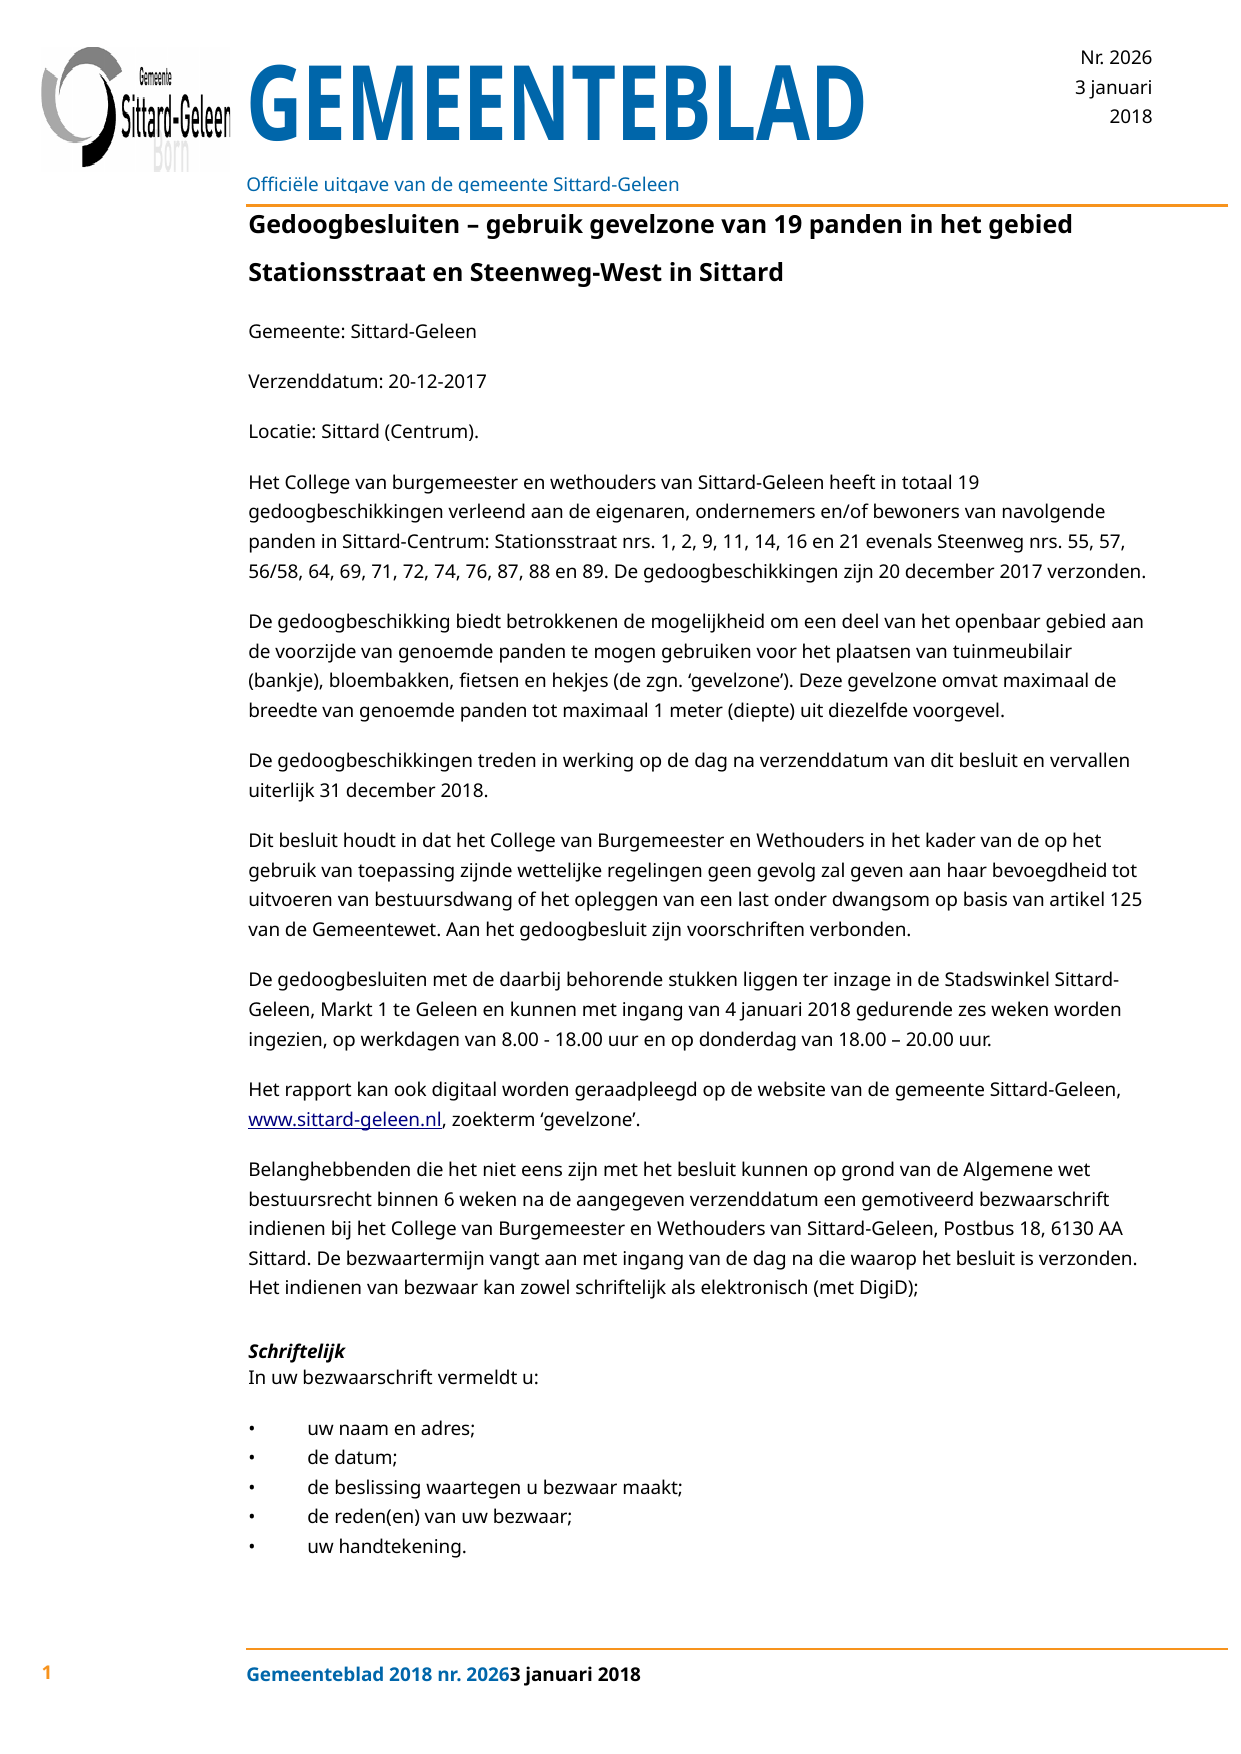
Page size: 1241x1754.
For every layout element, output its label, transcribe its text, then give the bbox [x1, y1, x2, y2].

list de reden(en) van uw bezwaar; [248, 1503, 1152, 1529]
text Locatie: Sittard (Centrum). [248, 419, 1152, 444]
text In uw bezwaarschrift vermeldt u: [248, 1364, 1152, 1390]
list uw handtekening. [248, 1533, 1152, 1559]
text De gedoogbesluiten met de daarbij behorende stukken liggen ter inzage in de Stadswinkel Sittard-Geleen, Markt 1 te Geleen en kunnen met ingang van 4 januari 2018 gedurende zes weken worden ingezien, op werkdagen van 8.00 - 18.00 uur en op donderdag van 18.00 – 20.00 uur. [248, 967, 1152, 1052]
text Belanghebbenden die het niet eens zijn met het besluit kunnen op grond van de Algemene wet bestuursrecht binnen 6 weken na de aangegeven verzenddatum een gemotiveerd bezwaarschrift indienen bij het College van Burgemeester en Wethouders van Sittard-Geleen, Postbus 18, 6130 AA Sittard. De bezwaartermijn vangt aan met ingang van de dag na die waarop het besluit is verzonden. Het indienen van bezwaar kan zowel schriftelijk als elektronisch (met DigiD); [248, 1156, 1152, 1300]
text Gemeente: Sittard-Geleen [248, 318, 1152, 344]
text Verzenddatum: 20-12-2017 [248, 368, 1152, 394]
text Schriftelijk [248, 1338, 1152, 1364]
text Dit besluit houdt in dat het College van Burgemeester en Wethouders in het kader van de op het gebruik van toepassing zijnde wettelijke regelingen geen gevolg zal geven aan haar bevoegdheid tot uitvoeren van bestuursdwang of het opleggen van een last onder dwangsom op basis van artikel 125 van de Gemeentewet. Aan het gedoogbesluit zijn voorschriften verbonden. [248, 827, 1152, 942]
text De gedoogbeschikkingen treden in werking op de dag na verzenddatum van dit besluit en vervallen uiterlijk 31 december 2018. [248, 747, 1152, 803]
list de beslissing waartegen u bezwaar maakt; [248, 1474, 1152, 1499]
picture [41, 47, 231, 172]
list de datum; [248, 1444, 1152, 1470]
text Het rapport kan ook digitaal worden geraadpleegd op de website van de gemeente Sittard-Geleen, www.sittard-geleen.nl, zoekterm ‘gevelzone’. [248, 1076, 1152, 1132]
list uw naam en adres; [248, 1415, 1152, 1440]
text Het College van burgemeester en wethouders van Sittard-Geleen heeft in totaal 19 gedoogbeschikkingen verleend aan de eigenaren, ondernemers en/of bewoners van navolgende panden in Sittard-Centrum: Stationsstraat nrs. 1, 2, 9, 11, 14, 16 en 21 evenals Steenweg nrs. 55, 57, 56/58, 64, 69, 71, 72, 74, 76, 87, 88 en 89. De gedoogbeschikkingen zijn 20 december 2017 verzonden. [248, 469, 1152, 584]
text Gedoogbesluiten – gebruik gevelzone van 19 panden in het gebied Stationsstraat en Steenweg-West in Sittard [248, 207, 1152, 288]
text De gedoogbeschikking biedt betrokkenen de mogelijkheid om een deel van het openbaar gebied aan de voorzijde van genoemde panden te mogen gebruiken voor het plaatsen van tuinmeubilair (bankje), bloembakken, fietsen en hekjes (de zgn. ‘gevelzone’). Deze gevelzone omvat maximaal de breedte van genoemde panden tot maximaal 1 meter (diepte) uit diezelfde voorgevel. [248, 608, 1152, 723]
